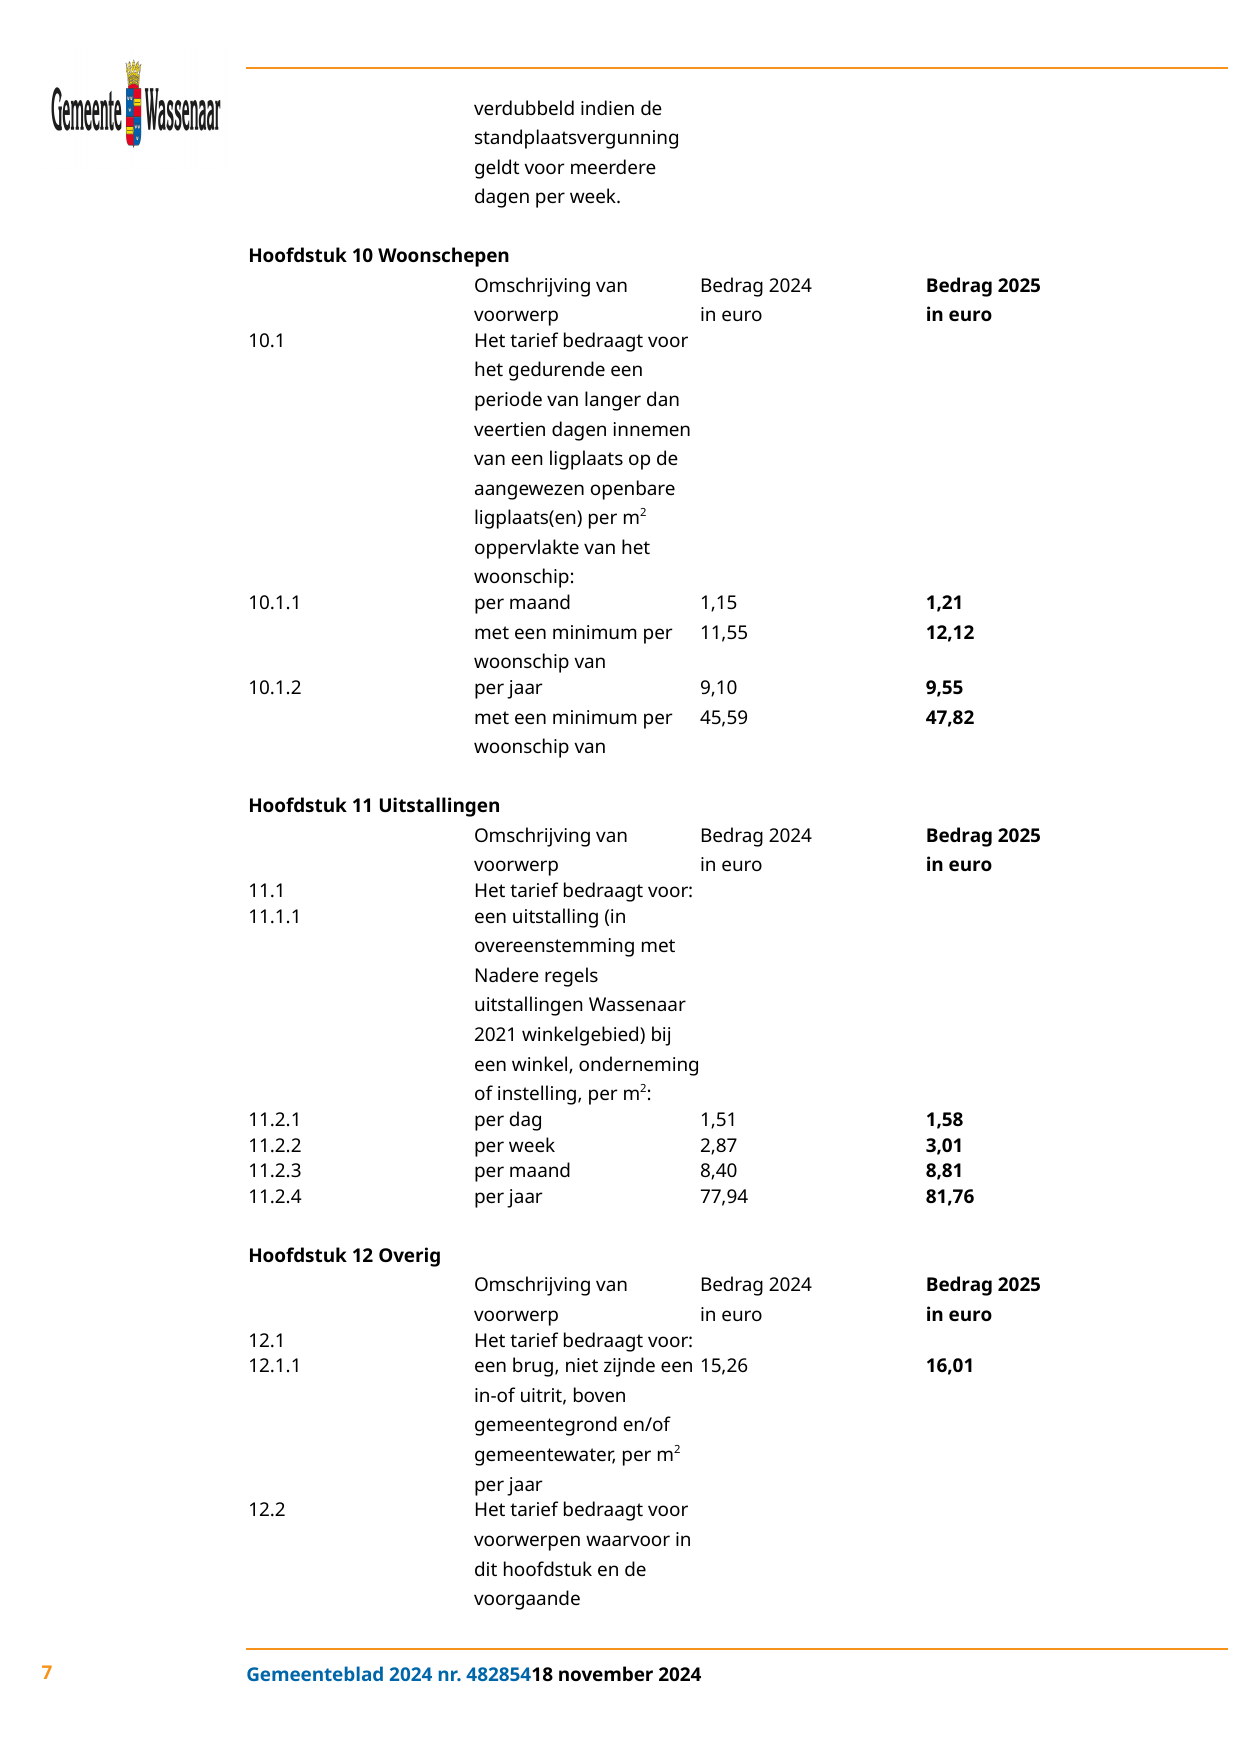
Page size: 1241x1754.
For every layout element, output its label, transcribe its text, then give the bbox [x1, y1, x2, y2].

table_header Bedrag 2025 in euro [926, 822, 1152, 877]
table_header [248, 822, 474, 877]
table_header Bedrag 2025 in euro [926, 272, 1152, 327]
table_cell [700, 903, 926, 1106]
table_cell 16,01 [926, 1353, 1152, 1497]
table_cell per jaar met een minimum per woonschip van [474, 674, 700, 759]
text Hoofdstuk 11 Uitstallingen [248, 792, 1152, 818]
table_cell 11.2.1 [248, 1106, 474, 1132]
table_cell [926, 877, 1152, 903]
table_cell een uitstalling (in overeenstemming met Nadere regels uitstallingen Wassenaar 2021 winkelgebied) bij een winkel, onderneming of instelling, per m2: [474, 903, 700, 1106]
table_cell per week [474, 1132, 700, 1157]
table_cell [926, 1497, 1152, 1611]
table_cell [926, 95, 1152, 209]
table_header [248, 1271, 474, 1327]
table_cell 3,01 [926, 1132, 1152, 1157]
table_header Bedrag 2024 in euro [700, 1271, 926, 1327]
text Hoofdstuk 10 Woonschepen [248, 242, 1152, 268]
table_cell Het tarief bedraagt voor: [474, 1327, 700, 1352]
table_cell per maand met een minimum per woonschip van [474, 590, 700, 674]
table_cell Het tarief bedraagt voor voorwerpen waarvoor in dit hoofdstuk en de voorgaande [474, 1497, 700, 1611]
table_cell verdubbeld indien de standplaatsvergunning geldt voor meerdere dagen per week. [474, 95, 700, 209]
table_cell [248, 95, 474, 209]
table_header Omschrijving van voorwerp [474, 272, 700, 327]
table_cell 1,58 [926, 1106, 1152, 1132]
table_cell 9,55 47,82 [926, 674, 1152, 759]
table_cell 11.2.3 [248, 1158, 474, 1183]
table_header Omschrijving van voorwerp [474, 822, 700, 877]
table_cell 11.1 [248, 877, 474, 903]
table_header Bedrag 2024 in euro [700, 822, 926, 877]
table_cell 77,94 [700, 1183, 926, 1209]
table_cell [926, 327, 1152, 589]
table_header Omschrijving van voorwerp [474, 1271, 700, 1327]
table_cell 8,40 [700, 1158, 926, 1183]
table_cell 1,15 11,55 [700, 590, 926, 674]
table_cell 81,76 [926, 1183, 1152, 1209]
table_cell 9,10 45,59 [700, 674, 926, 759]
table_cell [926, 1327, 1152, 1352]
table_cell Het tarief bedraagt voor: [474, 877, 700, 903]
table_cell 8,81 [926, 1158, 1152, 1183]
table_cell per jaar [474, 1183, 700, 1209]
table_cell 11.1.1 [248, 903, 474, 1106]
table_cell 11.2.4 [248, 1183, 474, 1209]
table_cell 12.1.1 [248, 1353, 474, 1497]
table_header [248, 272, 474, 327]
table_cell 2,87 [700, 1132, 926, 1157]
table_cell 11.2.2 [248, 1132, 474, 1157]
table_cell 12.1 [248, 1327, 474, 1352]
table_cell 15,26 [700, 1353, 926, 1497]
table_header Bedrag 2024 in euro [700, 272, 926, 327]
table_cell een brug, niet zijnde een in-of uitrit, boven gemeentegrond en/of gemeentewater, per m2 per jaar [474, 1353, 700, 1497]
table_cell Het tarief bedraagt voor het gedurende een periode van langer dan veertien dagen innemen van een ligplaats op de aangewezen openbare ligplaats(en) per m2 oppervlakte van het woonschip: [474, 327, 700, 589]
table_cell [700, 1497, 926, 1611]
text Hoofdstuk 12 Overig [248, 1242, 1152, 1267]
table_cell per dag [474, 1106, 700, 1132]
table_cell per maand [474, 1158, 700, 1183]
picture [41, 47, 231, 172]
table_cell 1,21 12,12 [926, 590, 1152, 674]
table_cell 12.2 [248, 1497, 474, 1611]
table_cell [700, 327, 926, 589]
table_cell 10.1.1 [248, 590, 474, 674]
table_cell [700, 95, 926, 209]
table_cell 10.1.2 [248, 674, 474, 759]
table_cell [926, 903, 1152, 1106]
table_cell 10.1 [248, 327, 474, 589]
table_cell 1,51 [700, 1106, 926, 1132]
table_cell [700, 1327, 926, 1352]
table_header Bedrag 2025 in euro [926, 1271, 1152, 1327]
table_cell [700, 877, 926, 903]
